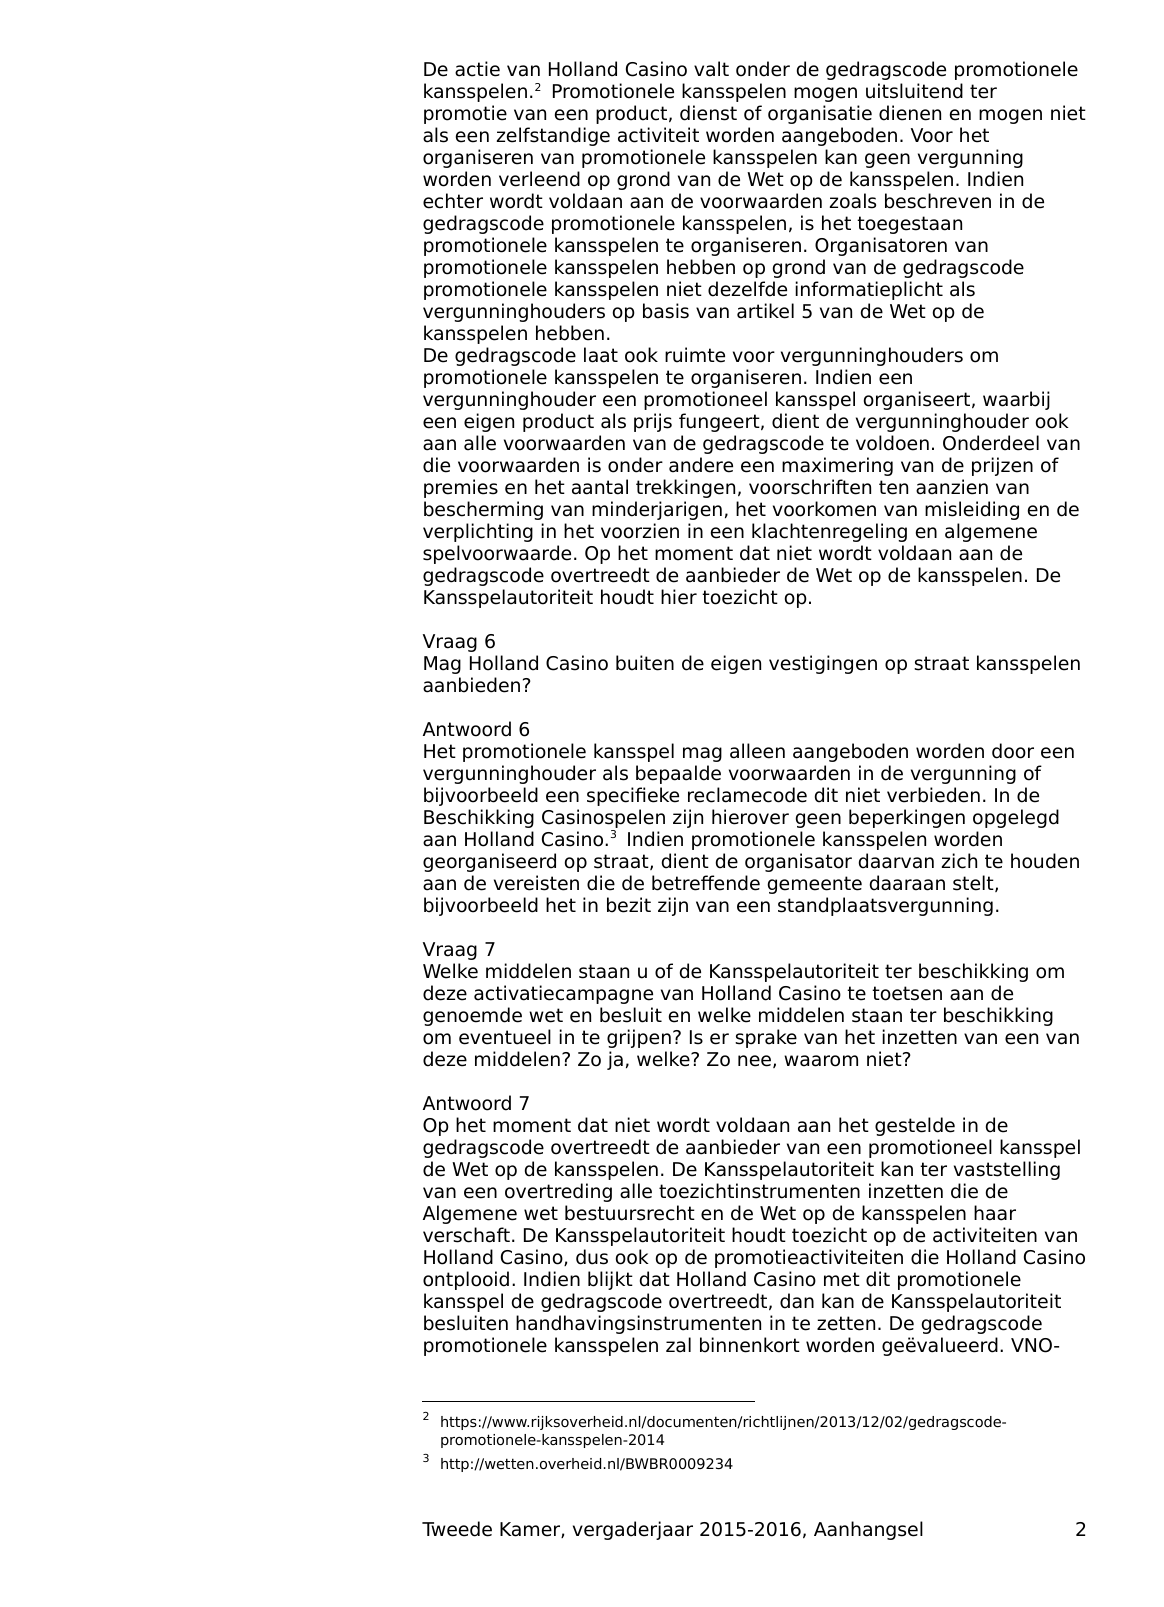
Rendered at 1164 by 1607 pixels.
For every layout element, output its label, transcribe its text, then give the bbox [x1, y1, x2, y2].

text Op het moment dat niet wordt voldaan aan het gestelde in de gedragscode overtreedt de aanbieder van een promotioneel kansspel de Wet op de kansspelen. De Kansspelautoriteit kan ter vaststelling van een overtreding alle toezichtinstrumenten inzetten die de Algemene wet bestuursrecht en de Wet op de kansspelen haar verschaft. De Kansspelautoriteit houdt toezicht op de activiteiten van Holland Casino, dus ook op de promotieactiviteiten die Holland Casino ontplooid. Indien blijkt dat Holland Casino met dit promotionele kansspel de gedragscode overtreedt, dan kan de Kansspelautoriteit besluiten handhavingsinstrumenten in te zetten. De gedragscode promotionele kansspelen zal binnenkort worden geëvalueerd. VNO- [422, 1115, 1087, 1357]
text https://www.rijksoverheid.nl/documenten/richtlijnen/2013/12/02/gedragscode-promotionele-kansspelen-2014 [422, 1410, 1087, 1449]
text De gedragscode laat ook ruimte voor vergunninghouders om promotionele kansspelen te organiseren. Indien een vergunninghouder een promotioneel kansspel organiseert, waarbij een eigen product als prijs fungeert, dient de vergunninghouder ook aan alle voorwaarden van de gedragscode te voldoen. Onderdeel van die voorwaarden is onder andere een maximering van de prijzen of premies en het aantal trekkingen, voorschriften ten aanzien van bescherming van minderjarigen, het voorkomen van misleiding en de verplichting in het voorzien in een klachtenregeling en algemene spelvoorwaarde. Op het moment dat niet wordt voldaan aan de gedragscode overtreedt de aanbieder de Wet op de kansspelen. De Kansspelautoriteit houdt hier toezicht op. [422, 345, 1087, 608]
text De actie van Holland Casino valt onder de gedragscode promotionele kansspelen. Promotionele kansspelen mogen uitsluitend ter promotie van een product, dienst of organisatie dienen en mogen niet als een zelfstandige activiteit worden aangeboden. Voor het organiseren van promotionele kansspelen kan geen vergunning worden verleend op grond van de Wet op de kansspelen. Indien echter wordt voldaan aan de voorwaarden zoals beschreven in de gedragscode promotionele kansspelen, is het toegestaan promotionele kansspelen te organiseren. Organisatoren van promotionele kansspelen hebben op grond van de gedragscode promotionele kansspelen niet dezelfde informatieplicht als vergunninghouders op basis van artikel 5 van de Wet op de kansspelen hebben. [422, 59, 1087, 345]
text Vraag 6 [422, 631, 1087, 653]
text Het promotionele kansspel mag alleen aangeboden worden door een vergunninghouder als bepaalde voorwaarden in de vergunning of bijvoorbeeld een specifieke reclamecode dit niet verbieden. In de Beschikking Casinospelen zijn hierover geen beperkingen opgelegd aan Holland Casino. Indien promotionele kansspelen worden georganiseerd op straat, dient de organisator daarvan zich te houden aan de vereisten die de betreffende gemeente daaraan stelt, bijvoorbeeld het in bezit zijn van een standplaatsvergunning. [422, 741, 1087, 917]
text Antwoord 6 [422, 719, 1087, 741]
text Welke middelen staan u of de Kansspelautoriteit ter beschikking om deze activatiecampagne van Holland Casino te toetsen aan de genoemde wet en besluit en welke middelen staan ter beschikking om eventueel in te grijpen? Is er sprake van het inzetten van een van deze middelen? Zo ja, welke? Zo nee, waarom niet? [422, 961, 1087, 1071]
text http://wetten.overheid.nl/BWBR0009234 [422, 1452, 1087, 1474]
text Antwoord 7 [422, 1093, 1087, 1115]
text Vraag 7 [422, 939, 1087, 961]
text Mag Holland Casino buiten de eigen vestigingen op straat kansspelen aanbieden? [422, 653, 1087, 697]
